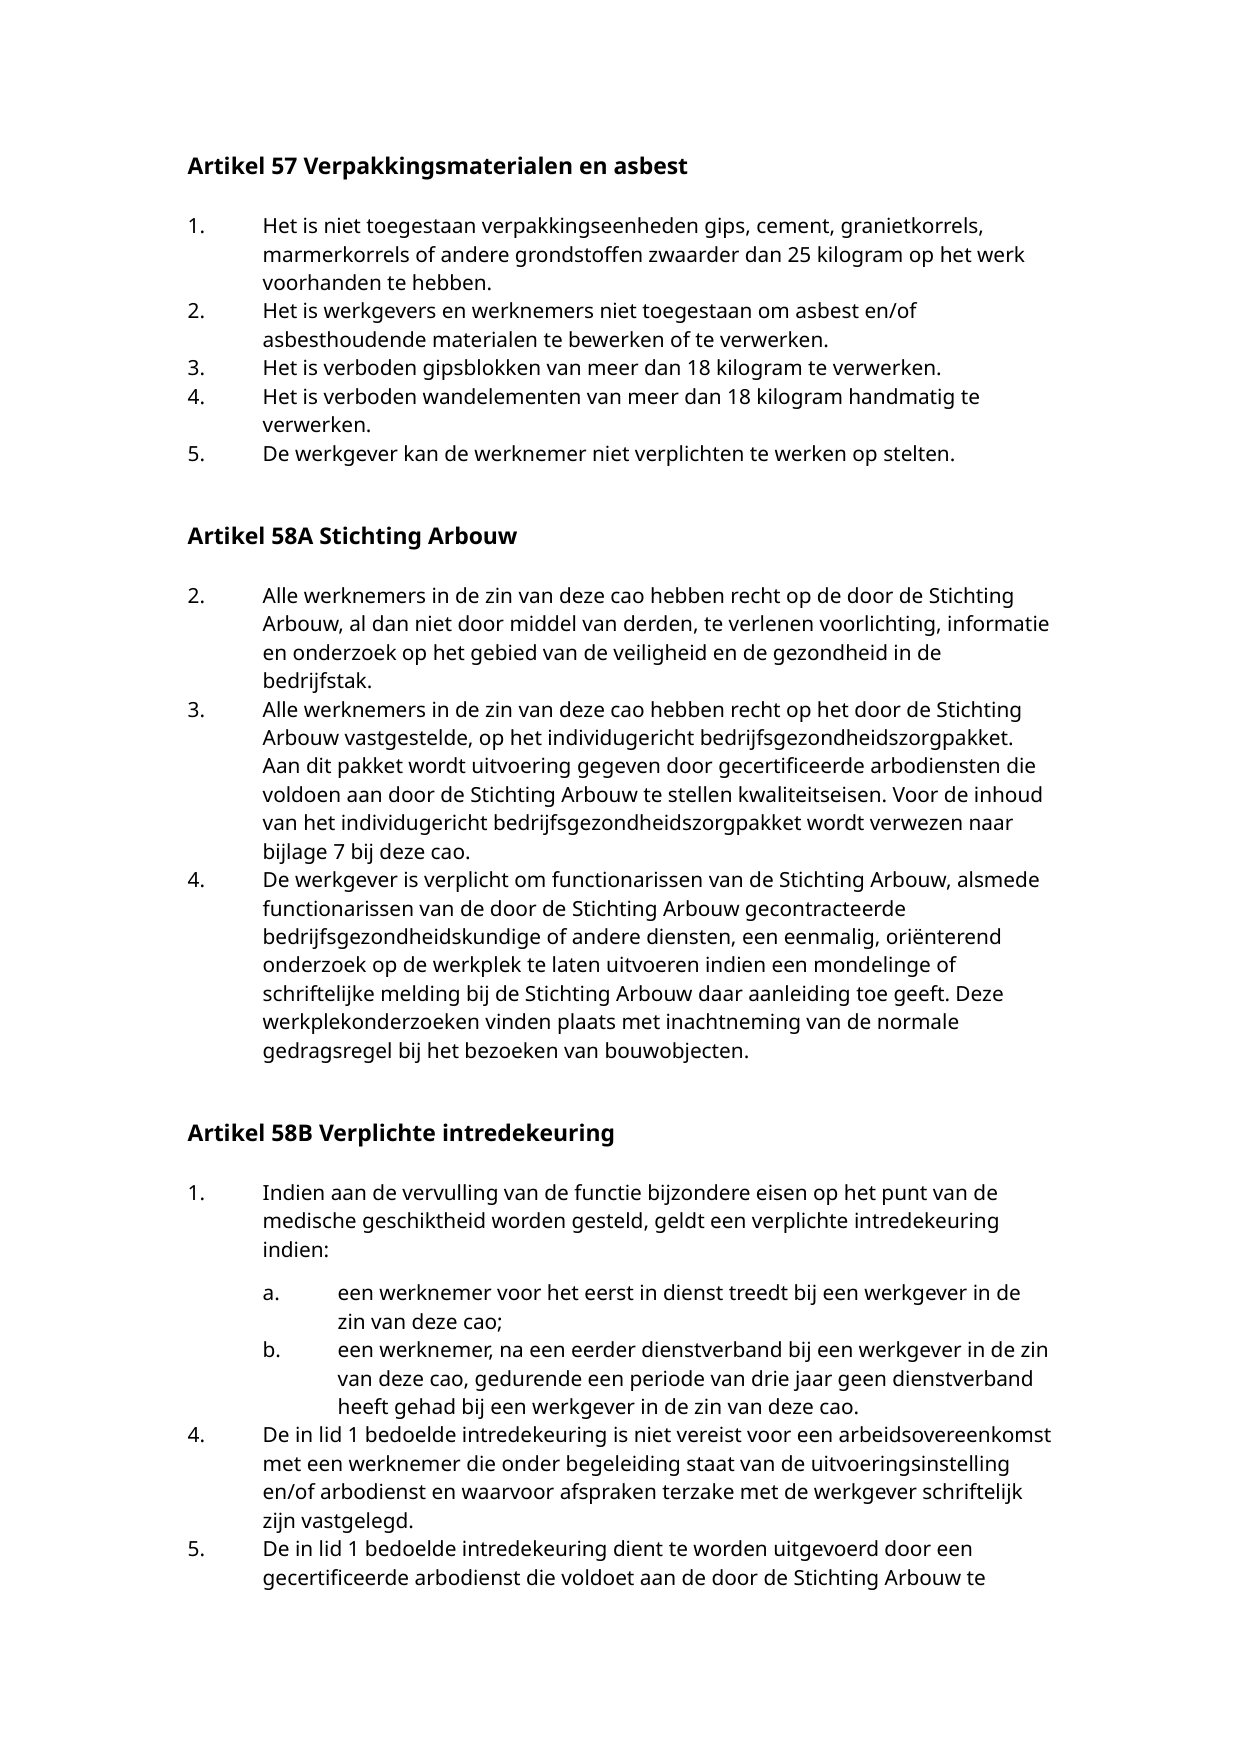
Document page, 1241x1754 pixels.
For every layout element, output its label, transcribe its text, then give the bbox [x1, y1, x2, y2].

list De werkgever kan de werknemer niet verplichten te werken op stelten. [187, 439, 1053, 467]
subtitle Artikel 57 Verpakkingsmaterialen en asbest [187, 150, 1053, 181]
list Het is niet toegestaan verpakkingseenheden gips, cement, granietkorrels, marmerkorrels of andere grondstoffen zwaarder dan 25 kilogram op het werk voorhanden te hebben. [187, 211, 1053, 297]
subtitle Artikel 58B Verplichte intredekeuring [187, 1117, 1053, 1148]
list Het is verboden wandelementen van meer dan 18 kilogram handmatig te verwerken. [187, 382, 1053, 439]
list Het is werkgevers en werknemers niet toegestaan om asbest en/of asbesthoudende materialen te bewerken of te verwerken. [187, 297, 1053, 353]
list een werknemer, na een eerder dienstverband bij een werkgever in de zin van deze cao, gedurende een periode van drie jaar geen dienstverband heeft gehad bij een werkgever in de zin van deze cao. [262, 1335, 1053, 1421]
list De in lid 1 bedoelde intredekeuring is niet vereist voor een arbeidsovereenkomst met een werknemer die onder begeleiding staat van de uitvoeringsinstelling en/of arbodienst en waarvoor afspraken terzake met de werkgever schriftelijk zijn vastgelegd. [187, 1421, 1053, 1534]
list Indien aan de vervulling van de functie bijzondere eisen op het punt van de medische geschiktheid worden gesteld, geldt een verplichte intredekeuring indien: [187, 1178, 1053, 1263]
list De in lid 1 bedoelde intredekeuring dient te worden uitgevoerd door een gecertificeerde arbodienst die voldoet aan de door de Stichting Arbouw te [187, 1534, 1053, 1591]
list De werkgever is verplicht om functionarissen van de Stichting Arbouw, alsmede functionarissen van de door de Stichting Arbouw gecontracteerde bedrijfsgezondheidskundige of andere diensten, een eenmalig, oriënterend onderzoek op de werkplek te laten uitvoeren indien een mondelinge of schriftelijke melding bij de Stichting Arbouw daar aanleiding toe geeft. Deze werkplekonderzoeken vinden plaats met inachtneming van de normale gedragsregel bij het bezoeken van bouwobjecten. [187, 865, 1053, 1064]
subtitle Artikel 58A Stichting Arbouw [187, 520, 1053, 551]
list Alle werknemers in de zin van deze cao hebben recht op de door de Stichting Arbouw, al dan niet door middel van derden, te verlenen voorlichting, informatie en onderzoek op het gebied van de veiligheid en de gezondheid in de bedrijfstak. [187, 581, 1053, 695]
list Het is verboden gipsblokken van meer dan 18 kilogram te verwerken. [187, 353, 1053, 382]
list Alle werknemers in de zin van deze cao hebben recht op het door de Stichting Arbouw vastgestelde, op het individugericht bedrijfsgezondheidszorgpakket. Aan dit pakket wordt uitvoering gegeven door gecertificeerde arbodiensten die voldoen aan door de Stichting Arbouw te stellen kwaliteitseisen. Voor de inhoud van het individugericht bedrijfsgezondheidszorgpakket wordt verwezen naar bijlage 7 bij deze cao. [187, 695, 1053, 865]
list een werknemer voor het eerst in dienst treedt bij een werkgever in de zin van deze cao; [262, 1278, 1053, 1335]
